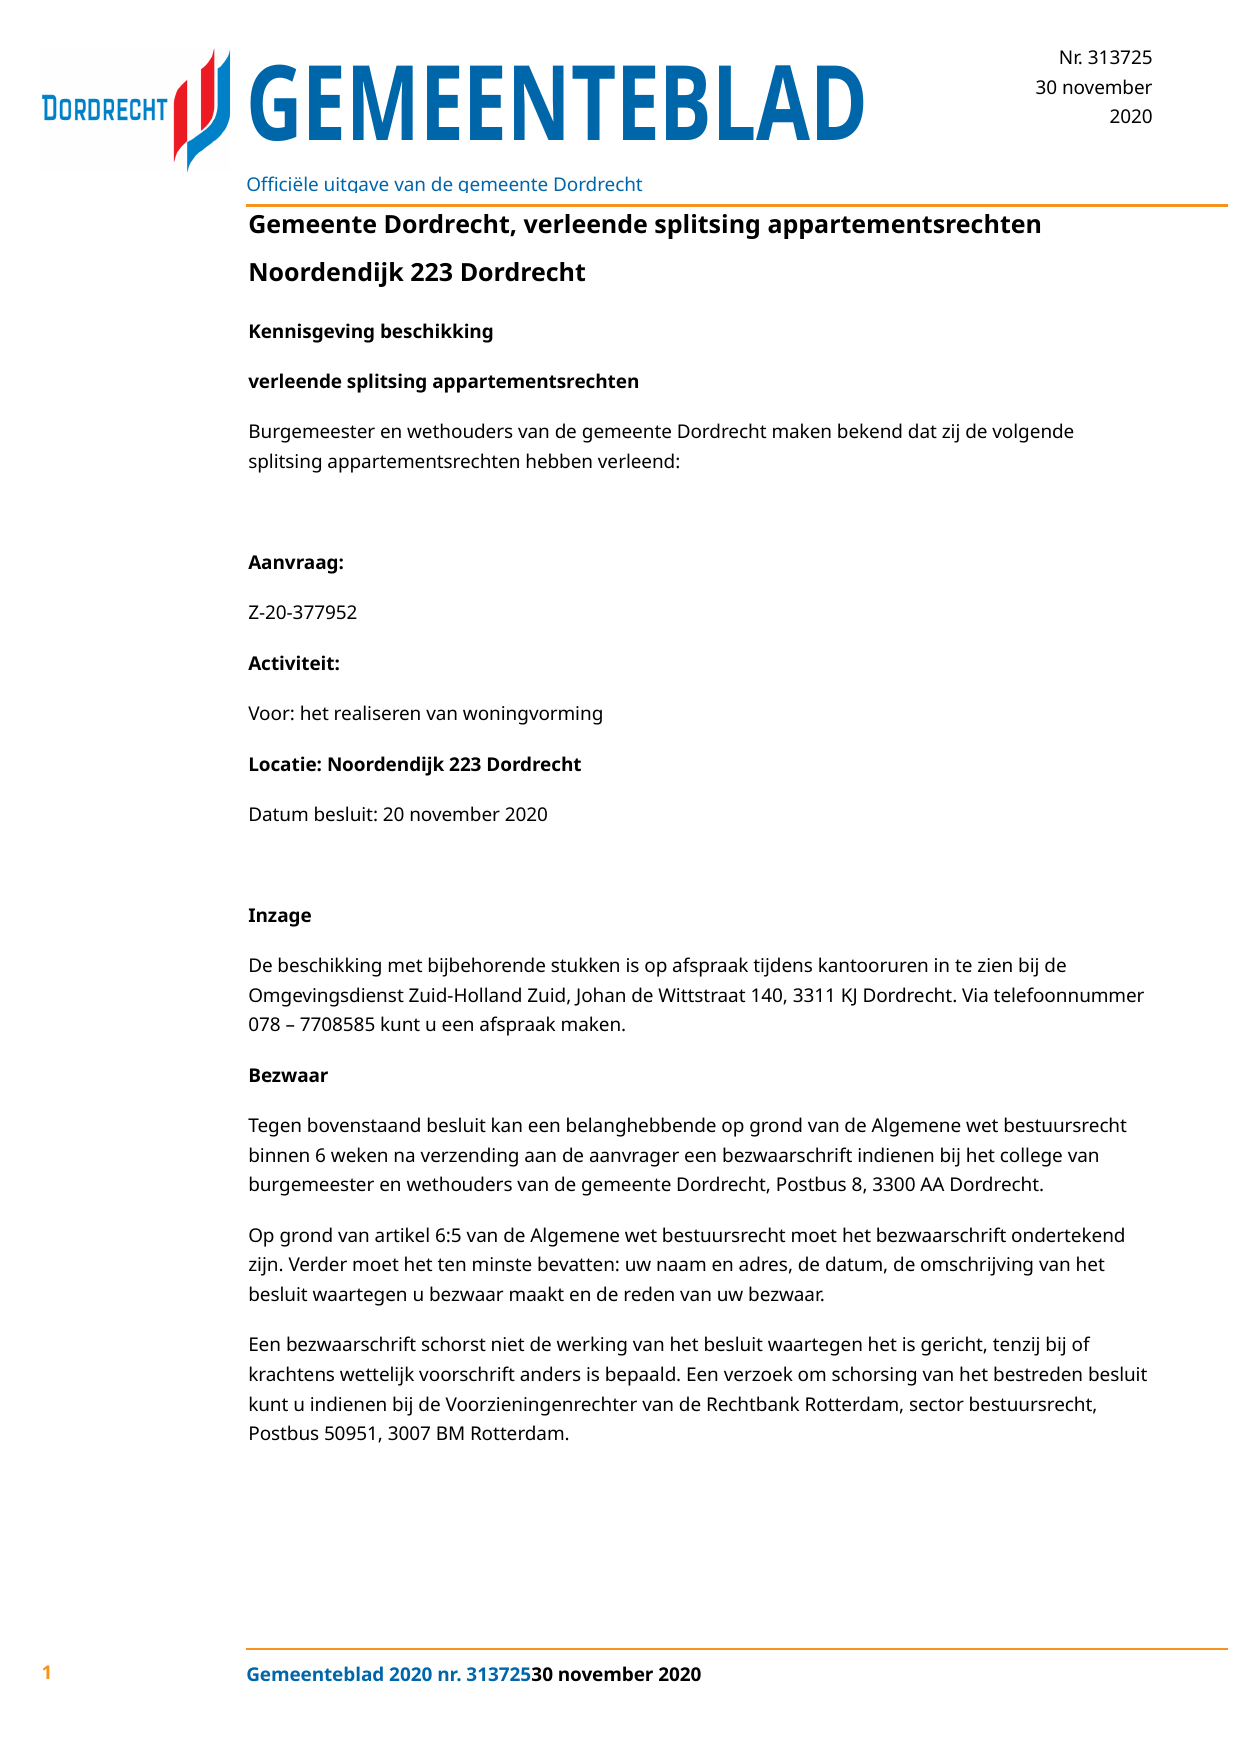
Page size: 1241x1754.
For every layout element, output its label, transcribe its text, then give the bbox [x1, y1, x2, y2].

text Kennisgeving beschikking [248, 318, 1152, 344]
text Gemeente Dordrecht, verleende splitsing appartementsrechten Noordendijk 223 Dordrecht [248, 207, 1152, 288]
text De beschikking met bijbehorende stukken is op afspraak tijdens kantooruren in te zien bij de Omgevingsdienst Zuid-Holland Zuid, Johan de Wittstraat 140, 3311 KJ Dordrecht. Via telefoonnummer 078 – 7708585 kunt u een afspraak maken. [248, 952, 1152, 1037]
text Inzage [248, 902, 1152, 928]
text Activiteit: [248, 650, 1152, 676]
text Een bezwaarschrift schorst niet de werking van het besluit waartegen het is gericht, tenzij bij of krachtens wettelijk voorschrift anders is bepaald. Een verzoek om schorsing van het bestreden besluit kunt u indienen bij de Voorzieningenrechter van de Rechtbank Rotterdam, sector bestuursrecht, Postbus 50951, 3007 BM Rotterdam. [248, 1332, 1152, 1446]
text Locatie: Noordendijk 223 Dordrecht [248, 751, 1152, 777]
text Burgemeester en wethouders van de gemeente Dordrecht maken bekend dat zij de volgende splitsing appartementsrechten hebben verleend: [248, 419, 1152, 474]
text Op grond van artikel 6:5 van de Algemene wet bestuursrecht moet het bezwaarschrift ondertekend zijn. Verder moet het ten minste bevatten: uw naam en adres, de datum, de omschrijving van het besluit waartegen u bezwaar maakt en de reden van uw bezwaar. [248, 1222, 1152, 1307]
text verleende splitsing appartementsrechten [248, 368, 1152, 394]
text Voor: het realiseren van woningvorming [248, 700, 1152, 726]
text Z-20-377952 [248, 599, 1152, 625]
picture [41, 47, 231, 172]
text Bezwaar [248, 1062, 1152, 1088]
text Tegen bovenstaand besluit kan een belanghebbende op grond van de Algemene wet bestuursrecht binnen 6 weken na verzending aan de aanvrager een bezwaarschrift indienen bij het college van burgemeester en wethouders van de gemeente Dordrecht, Postbus 8, 3300 AA Dordrecht. [248, 1112, 1152, 1197]
text Aanvraag: [248, 549, 1152, 575]
text Datum besluit: 20 november 2020 [248, 801, 1152, 827]
